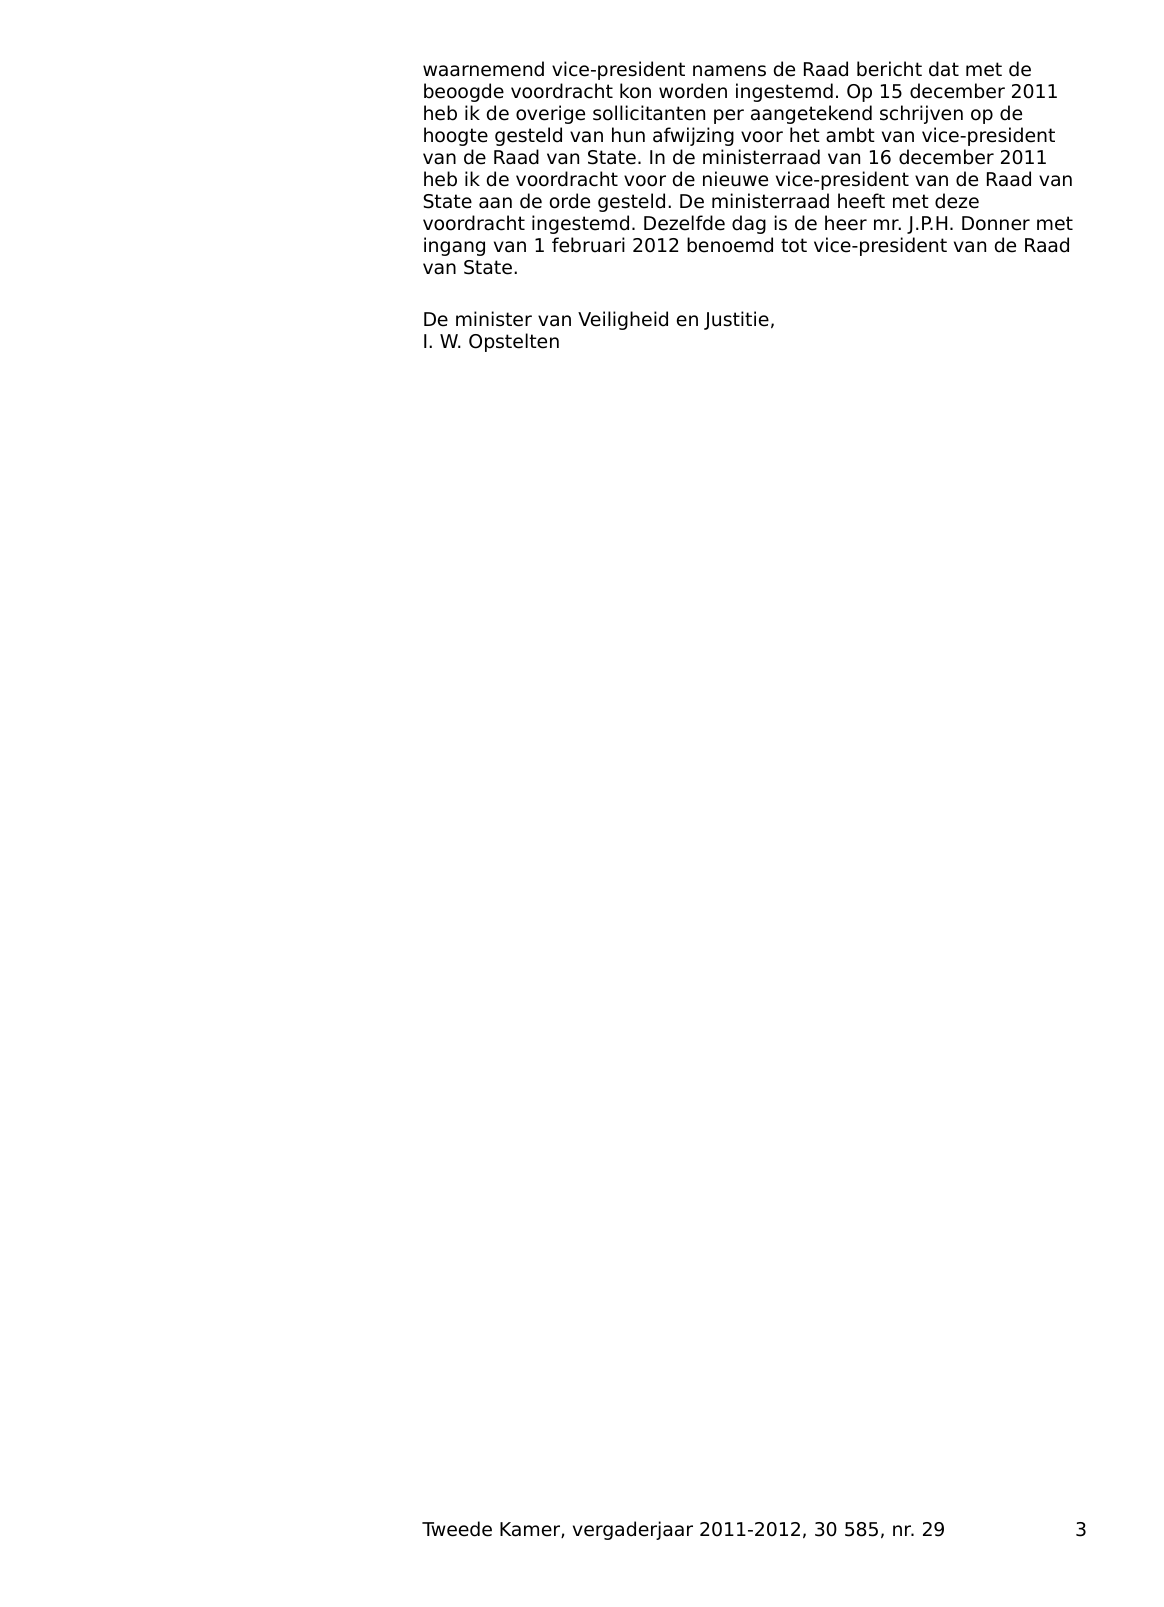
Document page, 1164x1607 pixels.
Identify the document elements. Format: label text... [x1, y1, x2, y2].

text De minister van Veiligheid en Justitie, I. W. Opstelten [422, 309, 1087, 353]
text waarnemend vice-president namens de Raad bericht dat met de beoogde voordracht kon worden ingestemd. Op 15 december 2011 heb ik de overige sollicitanten per aangetekend schrijven op de hoogte gesteld van hun afwijzing voor het ambt van vice-president van de Raad van State. In de ministerraad van 16 december 2011 heb ik de voordracht voor de nieuwe vice-president van de Raad van State aan de orde gesteld. De ministerraad heeft met deze voordracht ingestemd. Dezelfde dag is de heer mr. J.P.H. Donner met ingang van 1 februari 2012 benoemd tot vice-president van de Raad van State. [422, 59, 1087, 279]
